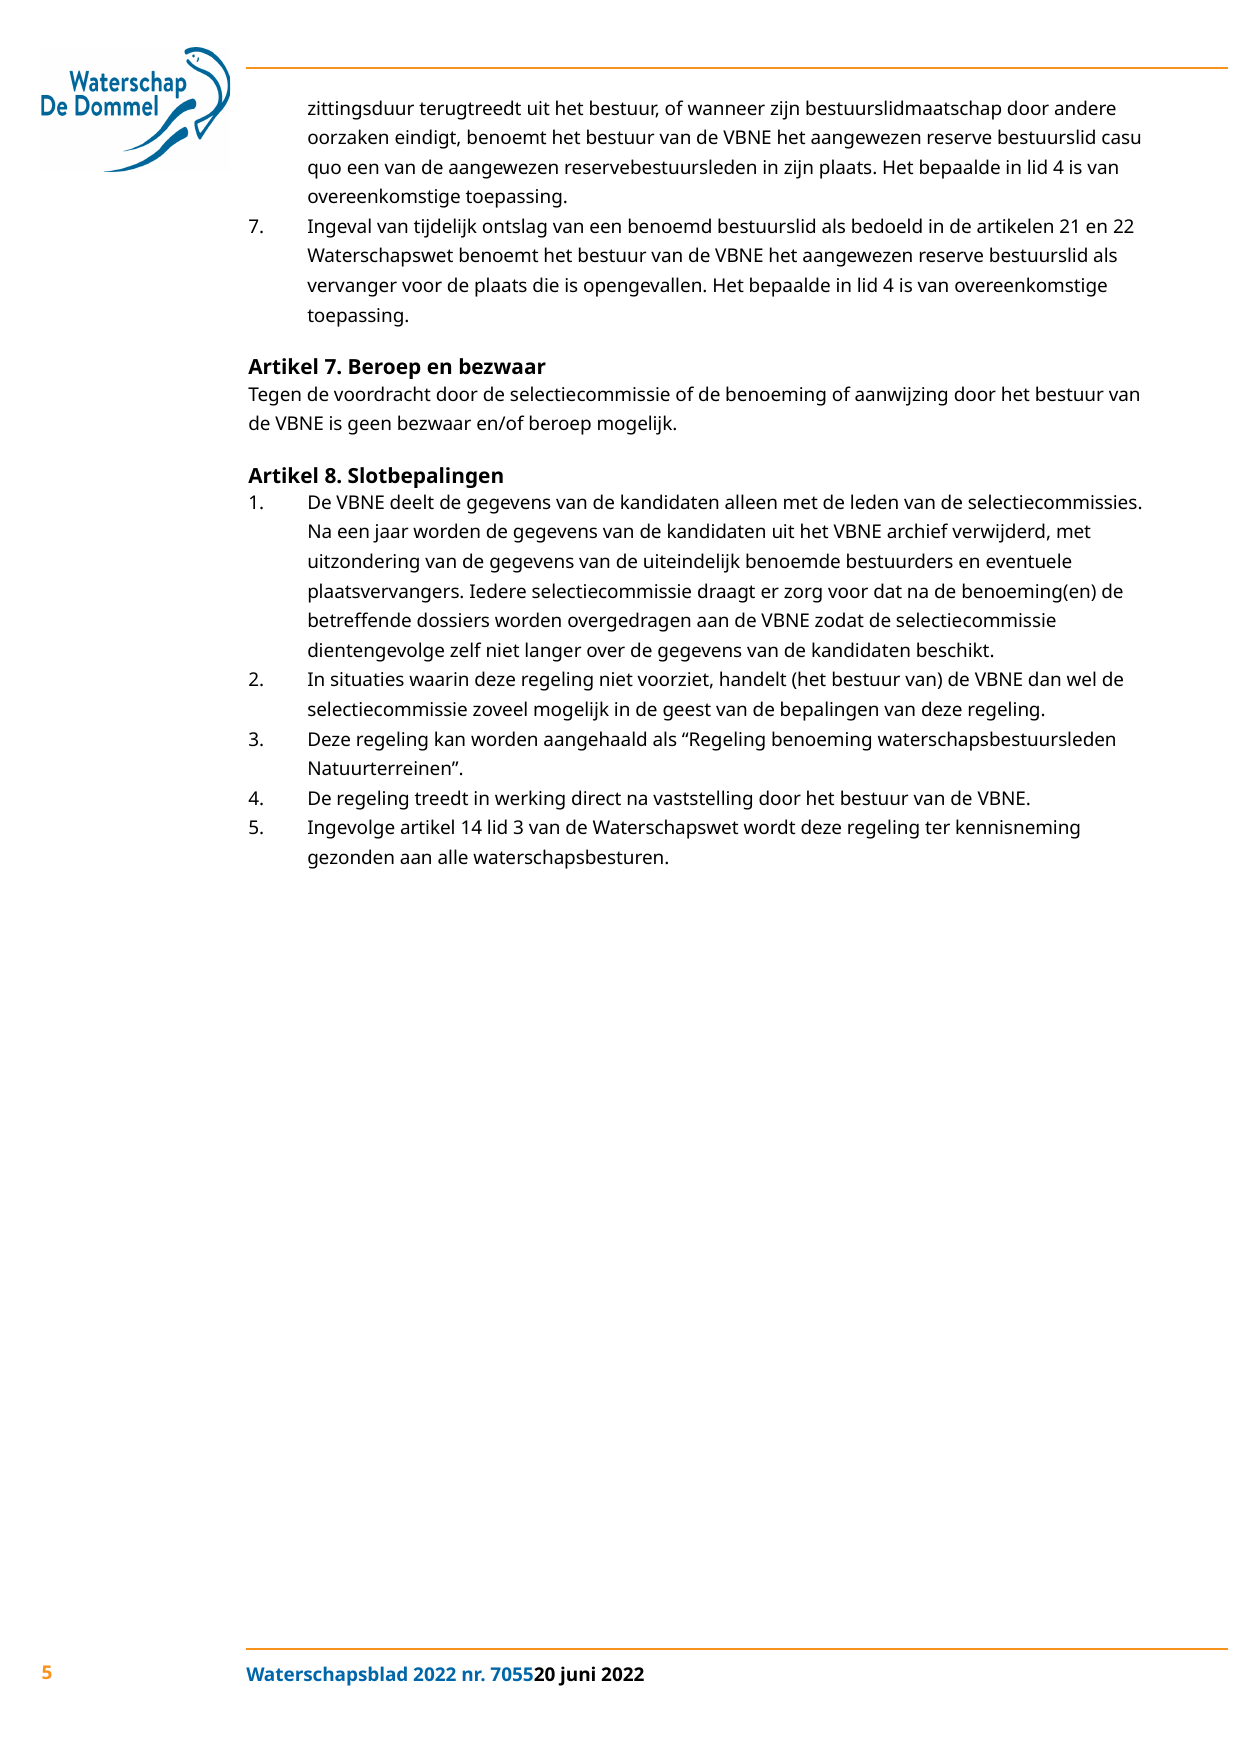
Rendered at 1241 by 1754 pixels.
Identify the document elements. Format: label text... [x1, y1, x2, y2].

text Artikel 8. Slotbepalingen [248, 461, 1152, 489]
list De regeling treedt in werking direct na vaststelling door het bestuur van de VBNE. [248, 785, 1152, 811]
list Deze regeling kan worden aangehaald als “Regeling benoeming waterschapsbestuursleden Natuurterreinen”. [248, 726, 1152, 781]
list In situaties waarin deze regeling niet voorziet, handelt (het bestuur van) de VBNE dan wel de selectiecommissie zoveel mogelijk in de geest van de bepalingen van deze regeling. [248, 667, 1152, 722]
picture [41, 47, 231, 172]
picture [198, 118, 210, 131]
text Tegen de voordracht door de selectiecommissie of de benoeming of aanwijzing door het bestuur van de VBNE is geen bezwaar en/of beroep mogelijk. [248, 381, 1152, 436]
picture [204, 47, 231, 76]
list Ingevolge artikel 14 lid 3 van de Waterschapswet wordt deze regeling ter kennisneming gezonden aan alle waterschapsbesturen. [248, 814, 1152, 870]
picture [45, 99, 51, 111]
list Ingeval van tijdelijk ontslag van een benoemd bestuurslid als bedoeld in de artikelen 21 en 22 Waterschapswet benoemt het bestuur van de VBNE het aangewezen reserve bestuurslid als vervanger voor de plaats die is opengevallen. Het bepaalde in lid 4 is van overeenkomstige toepassing. [248, 213, 1152, 328]
list zittingsduur terugtreedt uit het bestuur, of wanneer zijn bestuurslidmaatschap door andere oorzaken eindigt, benoemt het bestuur van de VBNE het aangewezen reserve bestuurslid casu quo een van de aangewezen reservebestuursleden in zijn plaats. Het bepaalde in lid 4 is van overeenkomstige toepassing. [248, 95, 1152, 209]
list De VBNE deelt de gegevens van de kandidaten alleen met de leden van de selectiecommissies. Na een jaar worden de gegevens van de kandidaten uit het VBNE archief verwijderd, met uitzondering van de gegevens van de uiteindelijk benoemde bestuurders en eventuele plaatsvervangers. Iedere selectiecommissie draagt er zorg voor dat na de benoeming(en) de betreffende dossiers worden overgedragen aan de VBNE zodat de selectiecommissie dientengevolge zelf niet langer over de gegevens van de kandidaten beschikt. [248, 489, 1152, 663]
text Artikel 7. Beroep en bezwaar [248, 352, 1152, 381]
